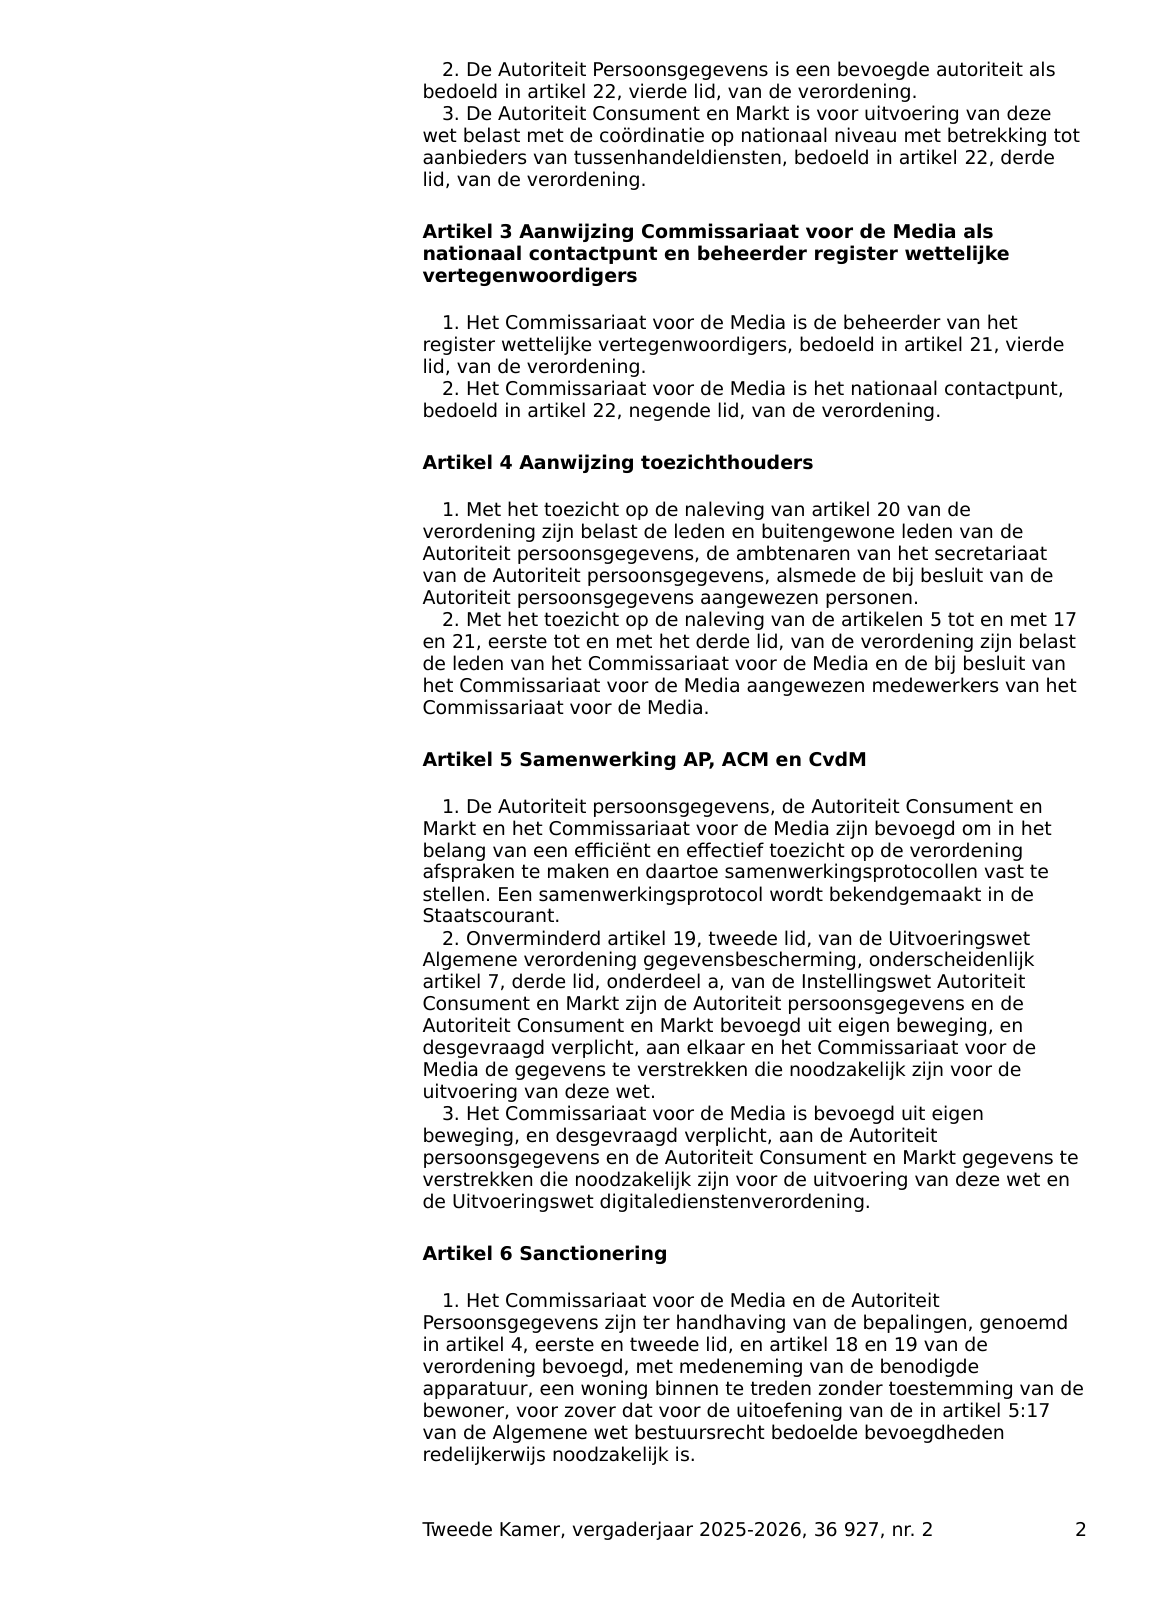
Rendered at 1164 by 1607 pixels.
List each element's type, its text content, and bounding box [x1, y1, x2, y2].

text 1. Het Commissariaat voor de Media en de Autoriteit Persoonsgegevens zijn ter handhaving van de bepalingen, genoemd in artikel 4, eerste en tweede lid, en artikel 18 en 19 van de verordening bevoegd, met medeneming van de benodigde apparatuur, een woning binnen te treden zonder toestemming van de bewoner, voor zover dat voor de uitoefening van de in artikel 5:17 van de Algemene wet bestuursrecht bedoelde bevoegdheden redelijkerwijs noodzakelijk is. [422, 1290, 1087, 1466]
text 1. Met het toezicht op de naleving van artikel 20 van de verordening zijn belast de leden en buitengewone leden van de Autoriteit persoonsgegevens, de ambtenaren van het secretariaat van de Autoriteit persoonsgegevens, alsmede de bij besluit van de Autoriteit persoonsgegevens aangewezen personen. [422, 499, 1087, 609]
text 3. De Autoriteit Consument en Markt is voor uitvoering van deze wet belast met de coördinatie op nationaal niveau met betrekking tot aanbieders van tussenhandeldiensten, bedoeld in artikel 22, derde lid, van de verordening. [422, 103, 1087, 191]
text 2. Met het toezicht op de naleving van de artikelen 5 tot en met 17 en 21, eerste tot en met het derde lid, van de verordening zijn belast de leden van het Commissariaat voor de Media en de bij besluit van het Commissariaat voor de Media aangewezen medewerkers van het Commissariaat voor de Media. [422, 609, 1087, 718]
text 2. Het Commissariaat voor de Media is het nationaal contactpunt, bedoeld in artikel 22, negende lid, van de verordening. [422, 378, 1087, 422]
subtitle Artikel 4 Aanwijzing toezichthouders [422, 452, 1087, 474]
text 1. Het Commissariaat voor de Media is de beheerder van het register wettelijke vertegenwoordigers, bedoeld in artikel 21, vierde lid, van de verordening. [422, 312, 1087, 378]
subtitle Artikel 5 Samenwerking AP, ACM en CvdM [422, 748, 1087, 771]
text 3. Het Commissariaat voor de Media is bevoegd uit eigen beweging, en desgevraagd verplicht, aan de Autoriteit persoonsgegevens en de Autoriteit Consument en Markt gegevens te verstrekken die noodzakelijk zijn voor de uitvoering van deze wet en de Uitvoeringswet digitaledienstenverordening. [422, 1103, 1087, 1213]
subtitle Artikel 6 Sanctionering [422, 1243, 1087, 1265]
text 2. Onverminderd artikel 19, tweede lid, van de Uitvoeringswet Algemene verordening gegevensbescherming, onderscheidenlijk artikel 7, derde lid, onderdeel a, van de Instellingswet Autoriteit Consument en Markt zijn de Autoriteit persoonsgegevens en de Autoriteit Consument en Markt bevoegd uit eigen beweging, en desgevraagd verplicht, aan elkaar en het Commissariaat voor de Media de gegevens te verstrekken die noodzakelijk zijn voor de uitvoering van deze wet. [422, 927, 1087, 1103]
text 2. De Autoriteit Persoonsgegevens is een bevoegde autoriteit als bedoeld in artikel 22, vierde lid, van de verordening. [422, 59, 1087, 103]
subtitle Artikel 3 Aanwijzing Commissariaat voor de Media als nationaal contactpunt en beheerder register wettelijke vertegenwoordigers [422, 221, 1087, 287]
text 1. De Autoriteit persoonsgegevens, de Autoriteit Consument en Markt en het Commissariaat voor de Media zijn bevoegd om in het belang van een efficiënt en effectief toezicht op de verordening afspraken te maken en daartoe samenwerkingsprotocollen vast te stellen. Een samenwerkingsprotocol wordt bekendgemaakt in de Staatscourant. [422, 796, 1087, 927]
